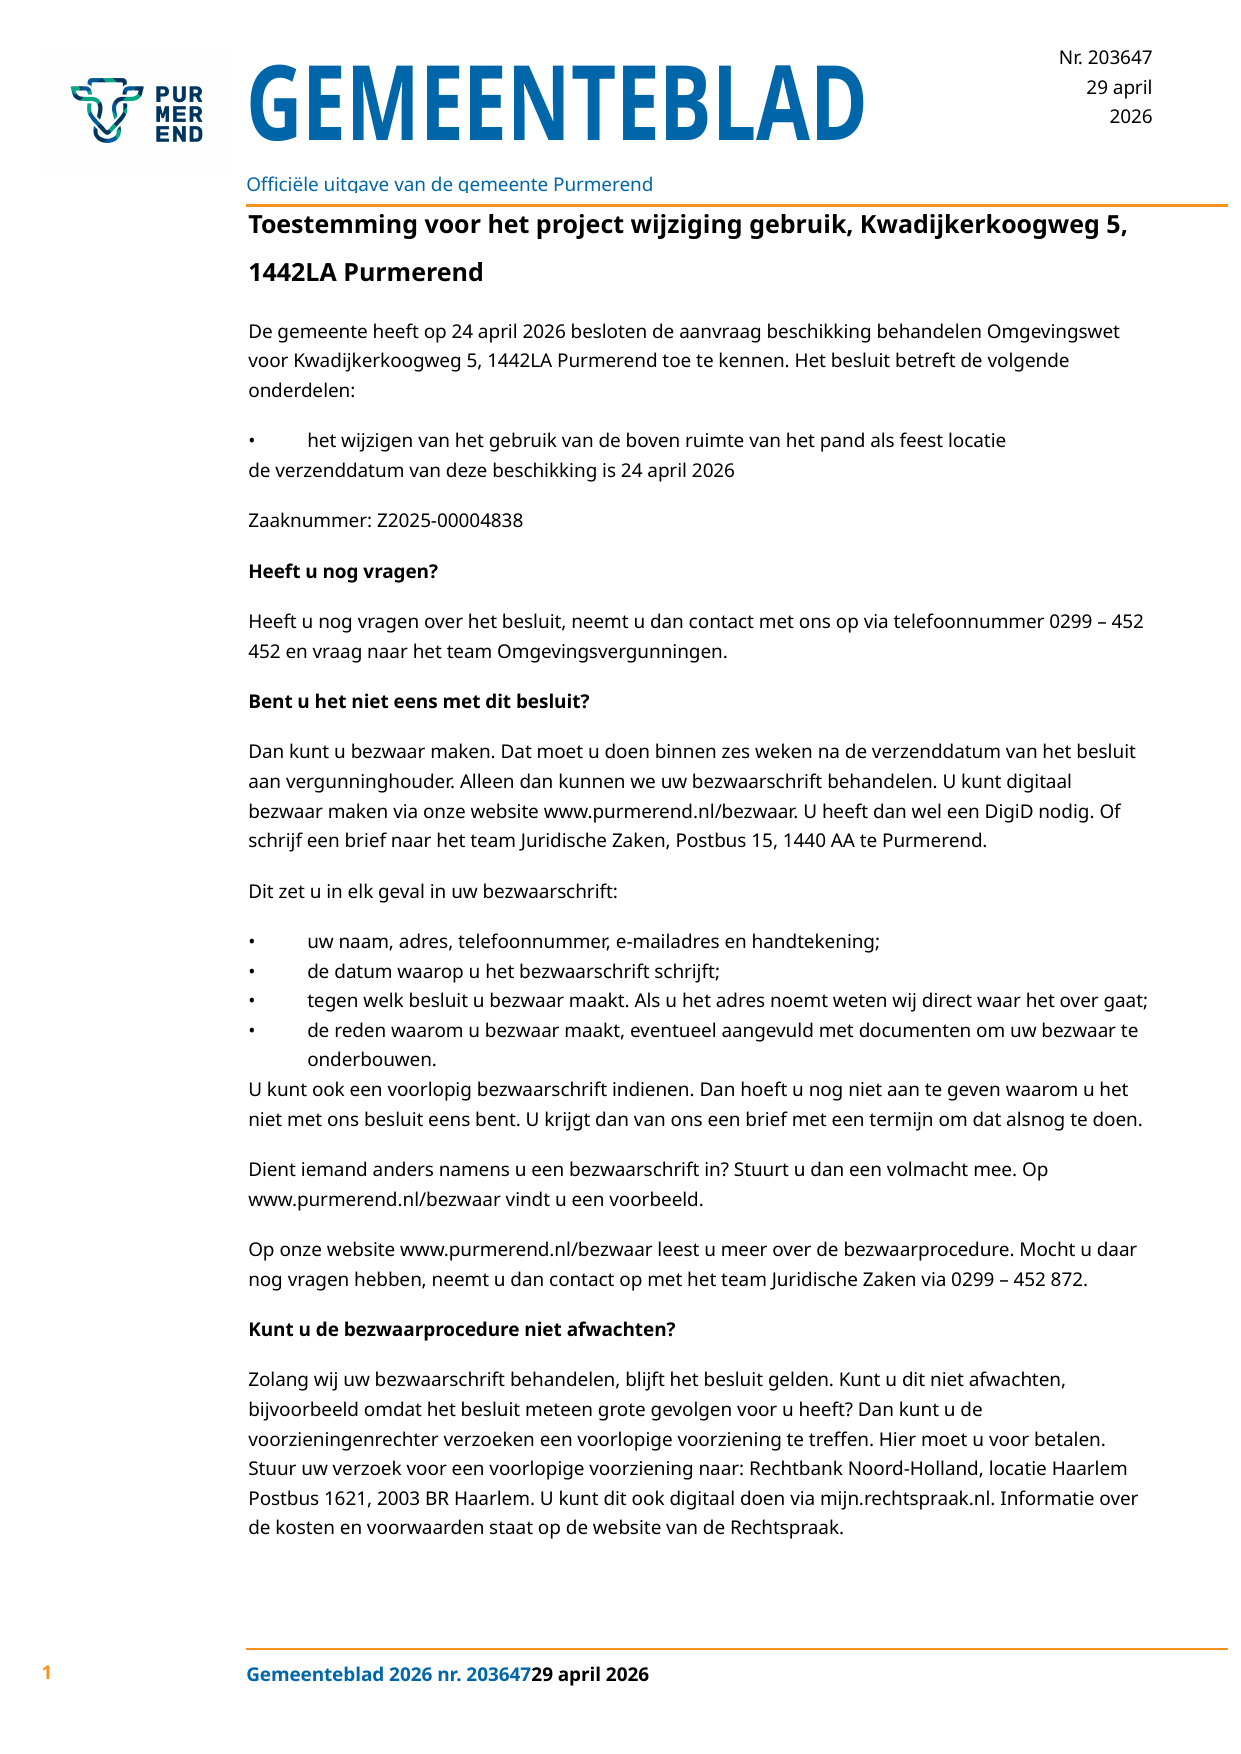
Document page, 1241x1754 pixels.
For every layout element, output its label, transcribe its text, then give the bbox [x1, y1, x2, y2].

text Heeft u nog vragen over het besluit, neemt u dan contact met ons op via telefoonnummer 0299 – 452 452 en vraag naar het team Omgevingsvergunningen. [248, 608, 1152, 664]
text Zaaknummer: Z2025-00004838 [248, 507, 1152, 533]
text Zolang wij uw bezwaarschrift behandelen, blijft het besluit gelden. Kunt u dit niet afwachten, bijvoorbeeld omdat het besluit meteen grote gevolgen voor u heeft? Dan kunt u de voorzieningenrechter verzoeken een voorlopige voorziening te treffen. Hier moet u voor betalen. Stuur uw verzoek voor een voorlopige voorziening naar: Rechtbank Noord-Holland, locatie Haarlem Postbus 1621, 2003 BR Haarlem. U kunt dit ook digitaal doen via mijn.rechtspraak.nl. Informatie over de kosten en voorwaarden staat op de website van de Rechtspraak. [248, 1367, 1152, 1540]
picture [41, 47, 231, 172]
text U kunt ook een voorlopig bezwaarschrift indienen. Dan hoeft u nog niet aan te geven waarom u het niet met ons besluit eens bent. U krijgt dan van ons een brief met een termijn om dat alsnog te doen. [248, 1076, 1152, 1132]
text Kunt u de bezwaarprocedure niet afwachten? [248, 1316, 1152, 1342]
list het wijzigen van het gebruik van de boven ruimte van het pand als feest locatie [248, 427, 1152, 453]
text Dit zet u in elk geval in uw bezwaarschrift: [248, 878, 1152, 904]
text Heeft u nog vragen? [248, 558, 1152, 584]
text De gemeente heeft op 24 april 2026 besloten de aanvraag beschikking behandelen Omgevingswet voor Kwadijkerkoogweg 5, 1442LA Purmerend toe te kennen. Het besluit betreft de volgende onderdelen: [248, 318, 1152, 403]
text Op onze website www.purmerend.nl/bezwaar leest u meer over de bezwaarprocedure. Mocht u daar nog vragen hebben, neemt u dan contact op met het team Juridische Zaken via 0299 – 452 872. [248, 1236, 1152, 1292]
list de datum waarop u het bezwaarschrift schrijft; [248, 958, 1152, 984]
list de reden waarom u bezwaar maakt, eventueel aangevuld met documenten om uw bezwaar te onderbouwen. [248, 1017, 1152, 1072]
text Dient iemand anders namens u een bezwaarschrift in? Stuurt u dan een volmacht mee. Op www.purmerend.nl/bezwaar vindt u een voorbeeld. [248, 1156, 1152, 1212]
text Toestemming voor het project wijziging gebruik, Kwadijkerkoogweg 5, 1442LA Purmerend [248, 207, 1152, 288]
text Dan kunt u bezwaar maken. Dat moet u doen binnen zes weken na de verzenddatum van het besluit aan vergunninghouder. Alleen dan kunnen we uw bezwaarschrift behandelen. U kunt digitaal bezwaar maken via onze website www.purmerend.nl/bezwaar. U heeft dan wel een DigiD nodig. Of schrijf een brief naar het team Juridische Zaken, Postbus 15, 1440 AA te Purmerend. [248, 739, 1152, 853]
text Bent u het niet eens met dit besluit? [248, 688, 1152, 714]
list uw naam, adres, telefoonnummer, e-mailadres en handtekening; [248, 928, 1152, 954]
text de verzenddatum van deze beschikking is 24 april 2026 [248, 457, 1152, 483]
list tegen welk besluit u bezwaar maakt. Als u het adres noemt weten wij direct waar het over gaat; [248, 987, 1152, 1013]
